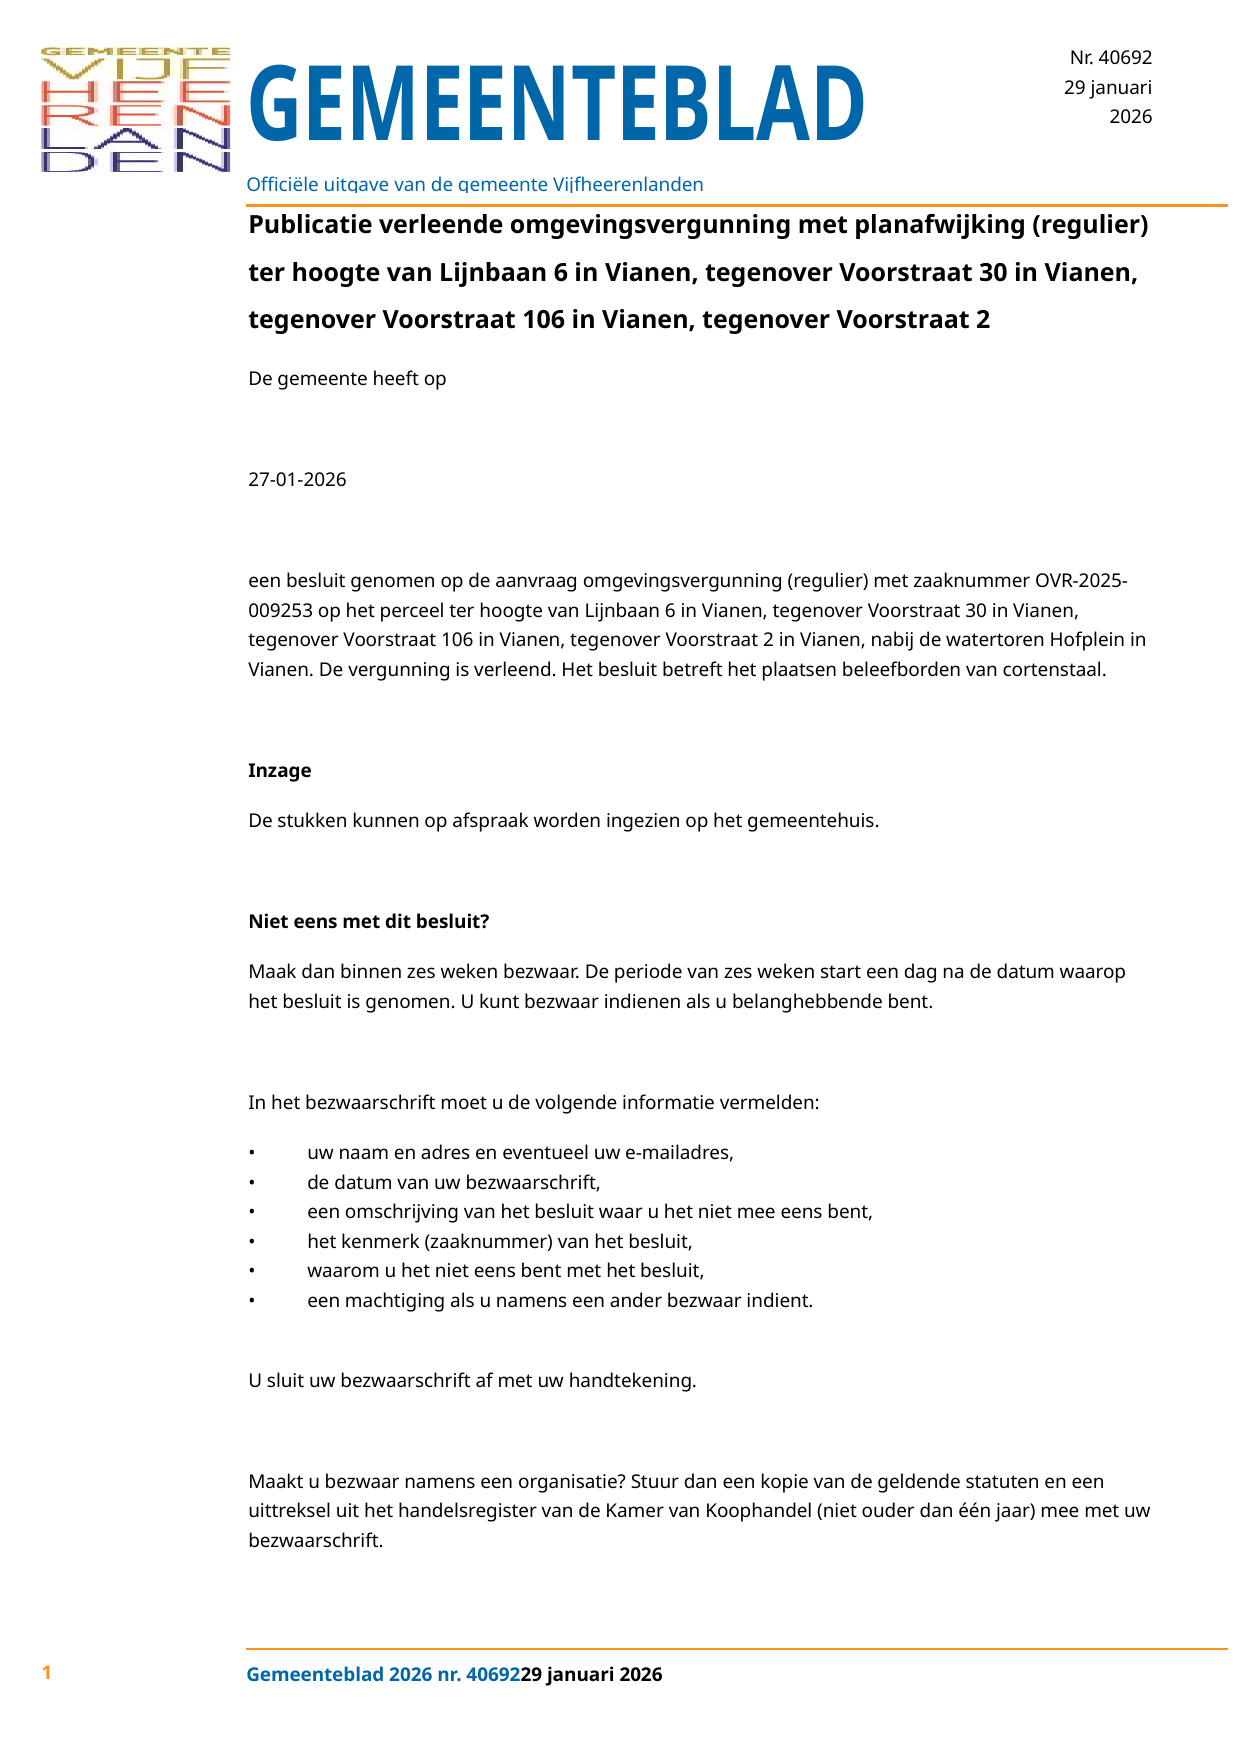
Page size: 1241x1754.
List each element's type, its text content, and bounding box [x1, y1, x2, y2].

text 27-01-2026 [248, 466, 1152, 492]
text Maakt u bezwaar namens een organisatie? Stuur dan een kopie van de geldende statuten en een uittreksel uit het handelsregister van de Kamer van Koophandel (niet ouder dan één jaar) mee met uw bezwaarschrift. [248, 1468, 1152, 1553]
picture [41, 47, 231, 172]
text U sluit uw bezwaarschrift af met uw handtekening. [248, 1367, 1152, 1393]
text Publicatie verleende omgevingsvergunning met planafwijking (regulier) ter hoogte van Lijnbaan 6 in Vianen, tegenover Voorstraat 30 in Vianen, tegenover Voorstraat 106 in Vianen, tegenover Voorstraat 2 [248, 207, 1152, 336]
list waarom u het niet eens bent met het besluit, [248, 1258, 1152, 1283]
list de datum van uw bezwaarschrift, [248, 1169, 1152, 1194]
text een besluit genomen op de aanvraag omgevingsvergunning (regulier) met zaaknummer OVR-2025-009253 op het perceel ter hoogte van Lijnbaan 6 in Vianen, tegenover Voorstraat 30 in Vianen, tegenover Voorstraat 106 in Vianen, tegenover Voorstraat 2 in Vianen, nabij de watertoren Hofplein in Vianen. De vergunning is verleend. Het besluit betreft het plaatsen beleefborden van cortenstaal. [248, 567, 1152, 682]
list een machtiging als u namens een ander bezwaar indient. [248, 1287, 1152, 1313]
list uw naam en adres en eventueel uw e-mailadres, [248, 1139, 1152, 1165]
text Niet eens met dit besluit? [248, 908, 1152, 934]
text In het bezwaarschrift moet u de volgende informatie vermelden: [248, 1089, 1152, 1114]
text De gemeente heeft op [248, 366, 1152, 391]
text De stukken kunnen op afspraak worden ingezien op het gemeentehuis. [248, 807, 1152, 833]
text Inzage [248, 757, 1152, 782]
text Maak dan binnen zes weken bezwaar. De periode van zes weken start een dag na de datum waarop het besluit is genomen. U kunt bezwaar indienen als u belanghebbende bent. [248, 958, 1152, 1014]
list het kenmerk (zaaknummer) van het besluit, [248, 1228, 1152, 1254]
list een omschrijving van het besluit waar u het niet mee eens bent, [248, 1198, 1152, 1224]
